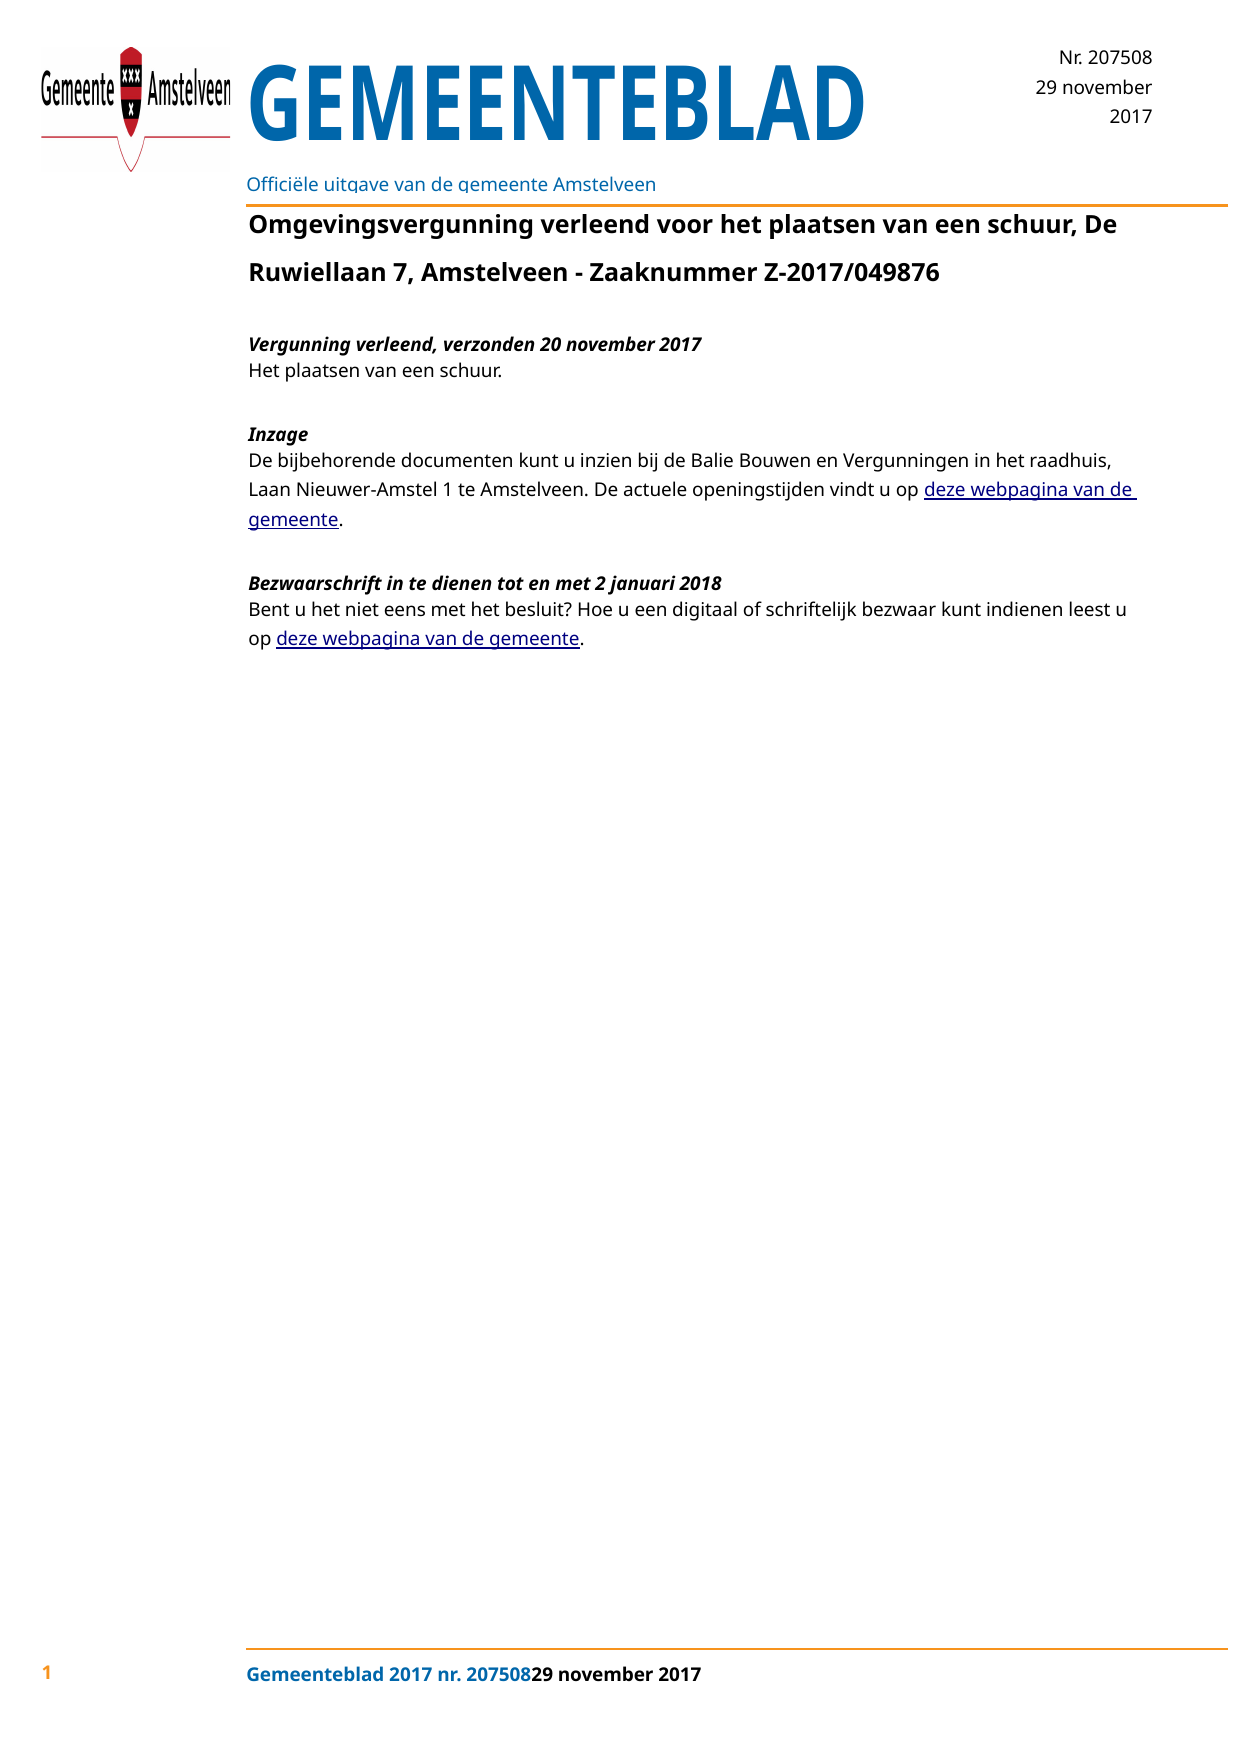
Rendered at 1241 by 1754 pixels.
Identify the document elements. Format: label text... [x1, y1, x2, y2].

text Bent u het niet eens met het besluit? Hoe u een digitaal of schriftelijk bezwaar kunt indienen leest u op deze webpagina van de gemeente. [248, 596, 1152, 651]
text Inzage [248, 421, 1152, 447]
picture [41, 47, 231, 172]
text De bijbehorende documenten kunt u inzien bij de Balie Bouwen en Vergunningen in het raadhuis, Laan Nieuwer-Amstel 1 te Amstelveen. De actuele openingstijden vindt u op deze webpagina van de gemeente. [248, 447, 1152, 532]
text Omgevingsvergunning verleend voor het plaatsen van een schuur, De Ruwiellaan 7, Amstelveen - Zaaknummer Z-2017/049876 [248, 207, 1152, 288]
text Het plaatsen van een schuur. [248, 357, 1152, 383]
text Bezwaarschrift in te dienen tot en met 2 januari 2018 [248, 570, 1152, 596]
text Vergunning verleend, verzonden 20 november 2017 [248, 331, 1152, 357]
